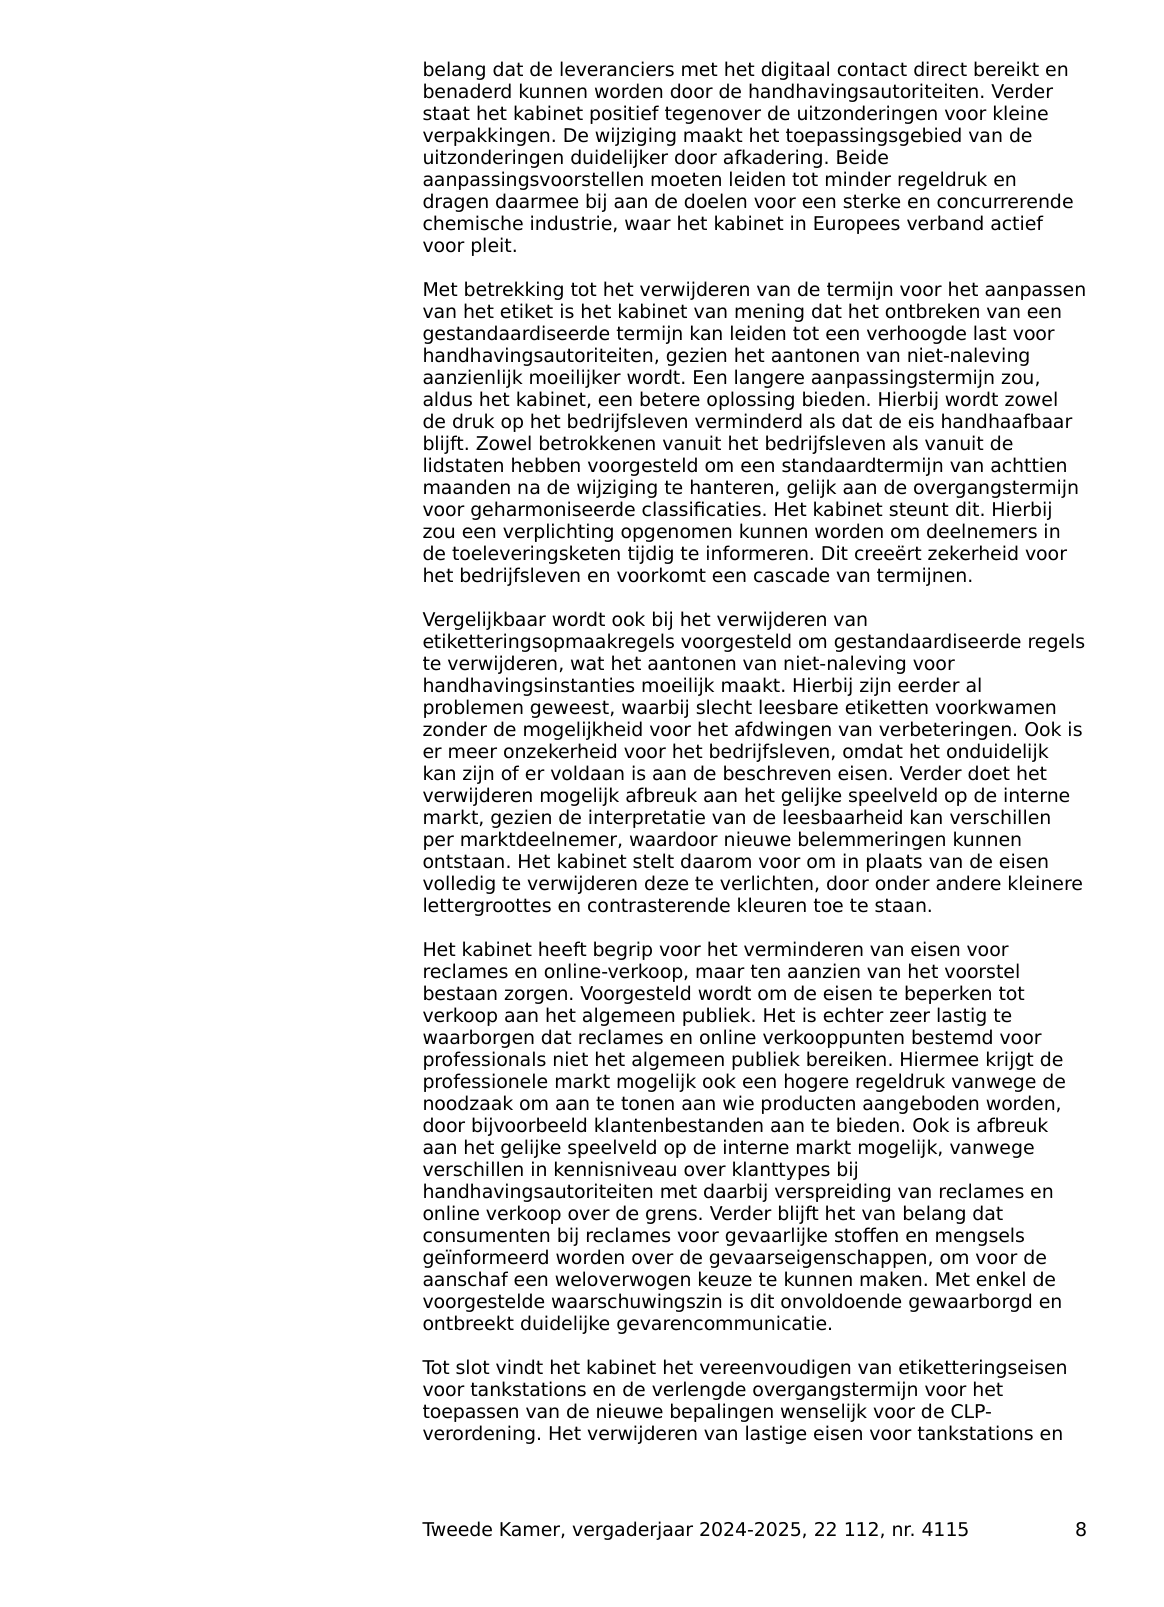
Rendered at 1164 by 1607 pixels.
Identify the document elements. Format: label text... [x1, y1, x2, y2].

text Tot slot vindt het kabinet het vereenvoudigen van etiketteringseisen voor tankstations en de verlengde overgangstermijn voor het toepassen van de nieuwe bepalingen wenselijk voor de CLP-verordening. Het verwijderen van lastige eisen voor tankstations en [422, 1357, 1087, 1444]
text Vergelijkbaar wordt ook bij het verwijderen van etiketteringsopmaakregels voorgesteld om gestandaardiseerde regels te verwijderen, wat het aantonen van niet-naleving voor handhavingsinstanties moeilijk maakt. Hierbij zijn eerder al problemen geweest, waarbij slecht leesbare etiketten voorkwamen zonder de mogelijkheid voor het afdwingen van verbeteringen. Ook is er meer onzekerheid voor het bedrijfsleven, omdat het onduidelijk kan zijn of er voldaan is aan de beschreven eisen. Verder doet het verwijderen mogelijk afbreuk aan het gelijke speelveld op de interne markt, gezien de interpretatie van de leesbaarheid kan verschillen per marktdeelnemer, waardoor nieuwe belemmeringen kunnen ontstaan. Het kabinet stelt daarom voor om in plaats van de eisen volledig te verwijderen deze te verlichten, door onder andere kleinere lettergroottes en contrasterende kleuren toe te staan. [422, 609, 1087, 917]
text Het kabinet heeft begrip voor het verminderen van eisen voor reclames en online-verkoop, maar ten aanzien van het voorstel bestaan zorgen. Voorgesteld wordt om de eisen te beperken tot verkoop aan het algemeen publiek. Het is echter zeer lastig te waarborgen dat reclames en online verkooppunten bestemd voor professionals niet het algemeen publiek bereiken. Hiermee krijgt de professionele markt mogelijk ook een hogere regeldruk vanwege de noodzaak om aan te tonen aan wie producten aangeboden worden, door bijvoorbeeld klantenbestanden aan te bieden. Ook is afbreuk aan het gelijke speelveld op de interne markt mogelijk, vanwege verschillen in kennisniveau over klanttypes bij handhavingsautoriteiten met daarbij verspreiding van reclames en online verkoop over de grens. Verder blijft het van belang dat consumenten bij reclames voor gevaarlijke stoffen en mengsels geïnformeerd worden over de gevaarseigenschappen, om voor de aanschaf een weloverwogen keuze te kunnen maken. Met enkel de voorgestelde waarschuwingszin is dit onvoldoende gewaarborgd en ontbreekt duidelijke gevarencommunicatie. [422, 939, 1087, 1334]
text belang dat de leveranciers met het digitaal contact direct bereikt en benaderd kunnen worden door de handhavingsautoriteiten. Verder staat het kabinet positief tegenover de uitzonderingen voor kleine verpakkingen. De wijziging maakt het toepassingsgebied van de uitzonderingen duidelijker door afkadering. Beide aanpassingsvoorstellen moeten leiden tot minder regeldruk en dragen daarmee bij aan de doelen voor een sterke en concurrerende chemische industrie, waar het kabinet in Europees verband actief voor pleit. [422, 59, 1087, 257]
text Met betrekking tot het verwijderen van de termijn voor het aanpassen van het etiket is het kabinet van mening dat het ontbreken van een gestandaardiseerde termijn kan leiden tot een verhoogde last voor handhavingsautoriteiten, gezien het aantonen van niet-naleving aanzienlijk moeilijker wordt. Een langere aanpassingstermijn zou, aldus het kabinet, een betere oplossing bieden. Hierbij wordt zowel de druk op het bedrijfsleven verminderd als dat de eis handhaafbaar blijft. Zowel betrokkenen vanuit het bedrijfsleven als vanuit de lidstaten hebben voorgesteld om een standaardtermijn van achttien maanden na de wijziging te hanteren, gelijk aan de overgangstermijn voor geharmoniseerde classificaties. Het kabinet steunt dit. Hierbij zou een verplichting opgenomen kunnen worden om deelnemers in de toeleveringsketen tijdig te informeren. Dit creeërt zekerheid voor het bedrijfsleven en voorkomt een cascade van termijnen. [422, 279, 1087, 587]
